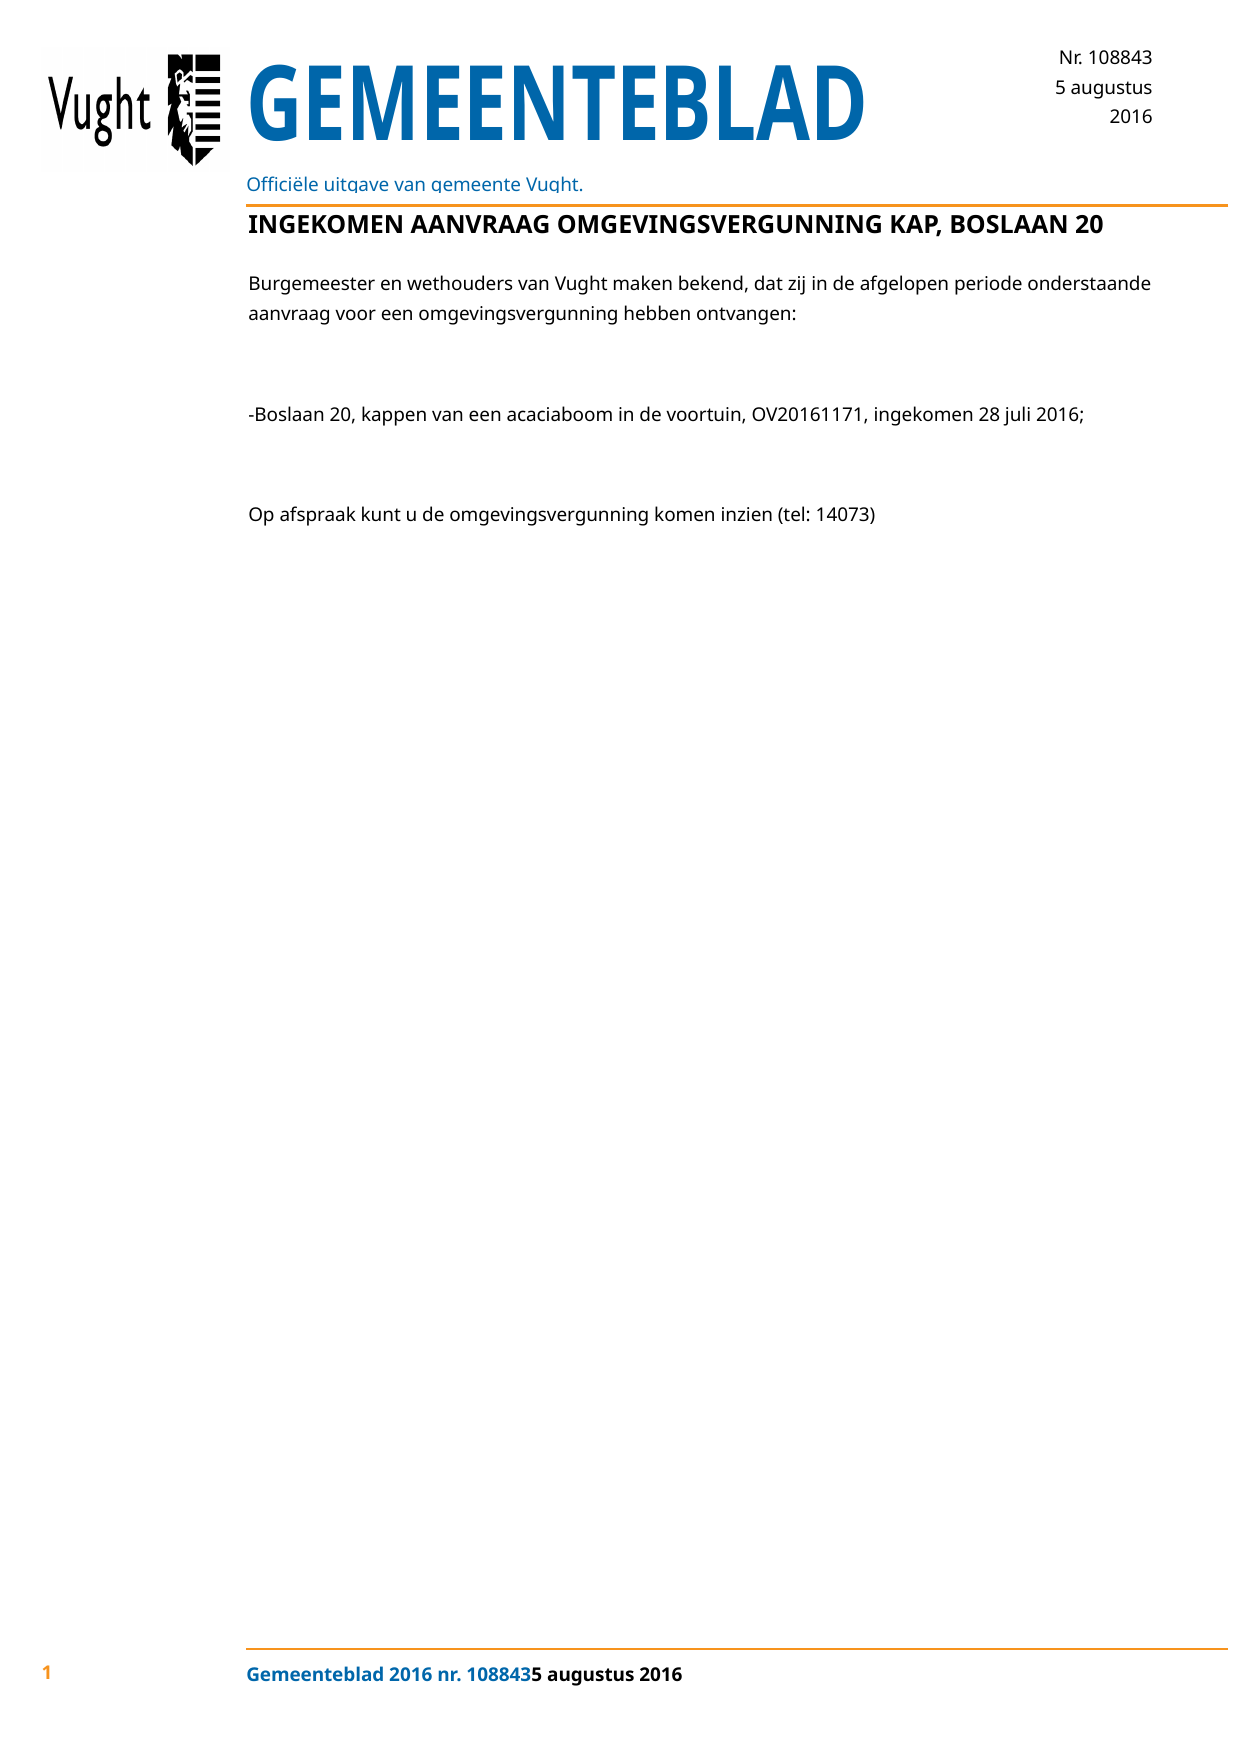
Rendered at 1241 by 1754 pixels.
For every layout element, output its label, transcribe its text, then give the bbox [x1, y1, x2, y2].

text INGEKOMEN AANVRAAG OMGEVINGSVERGUNNING KAP, BOSLAAN 20 [248, 207, 1152, 241]
text -Boslaan 20, kappen van een acaciaboom in de voortuin, OV20161171, ingekomen 28 juli 2016; [248, 401, 1152, 426]
picture [41, 47, 231, 172]
text Burgemeester en wethouders van Vught maken bekend, dat zij in de afgelopen periode onderstaande aanvraag voor een omgevingsvergunning hebben ontvangen: [248, 270, 1152, 326]
text Op afspraak kunt u de omgevingsvergunning komen inzien (tel: 14073) [248, 502, 1152, 527]
